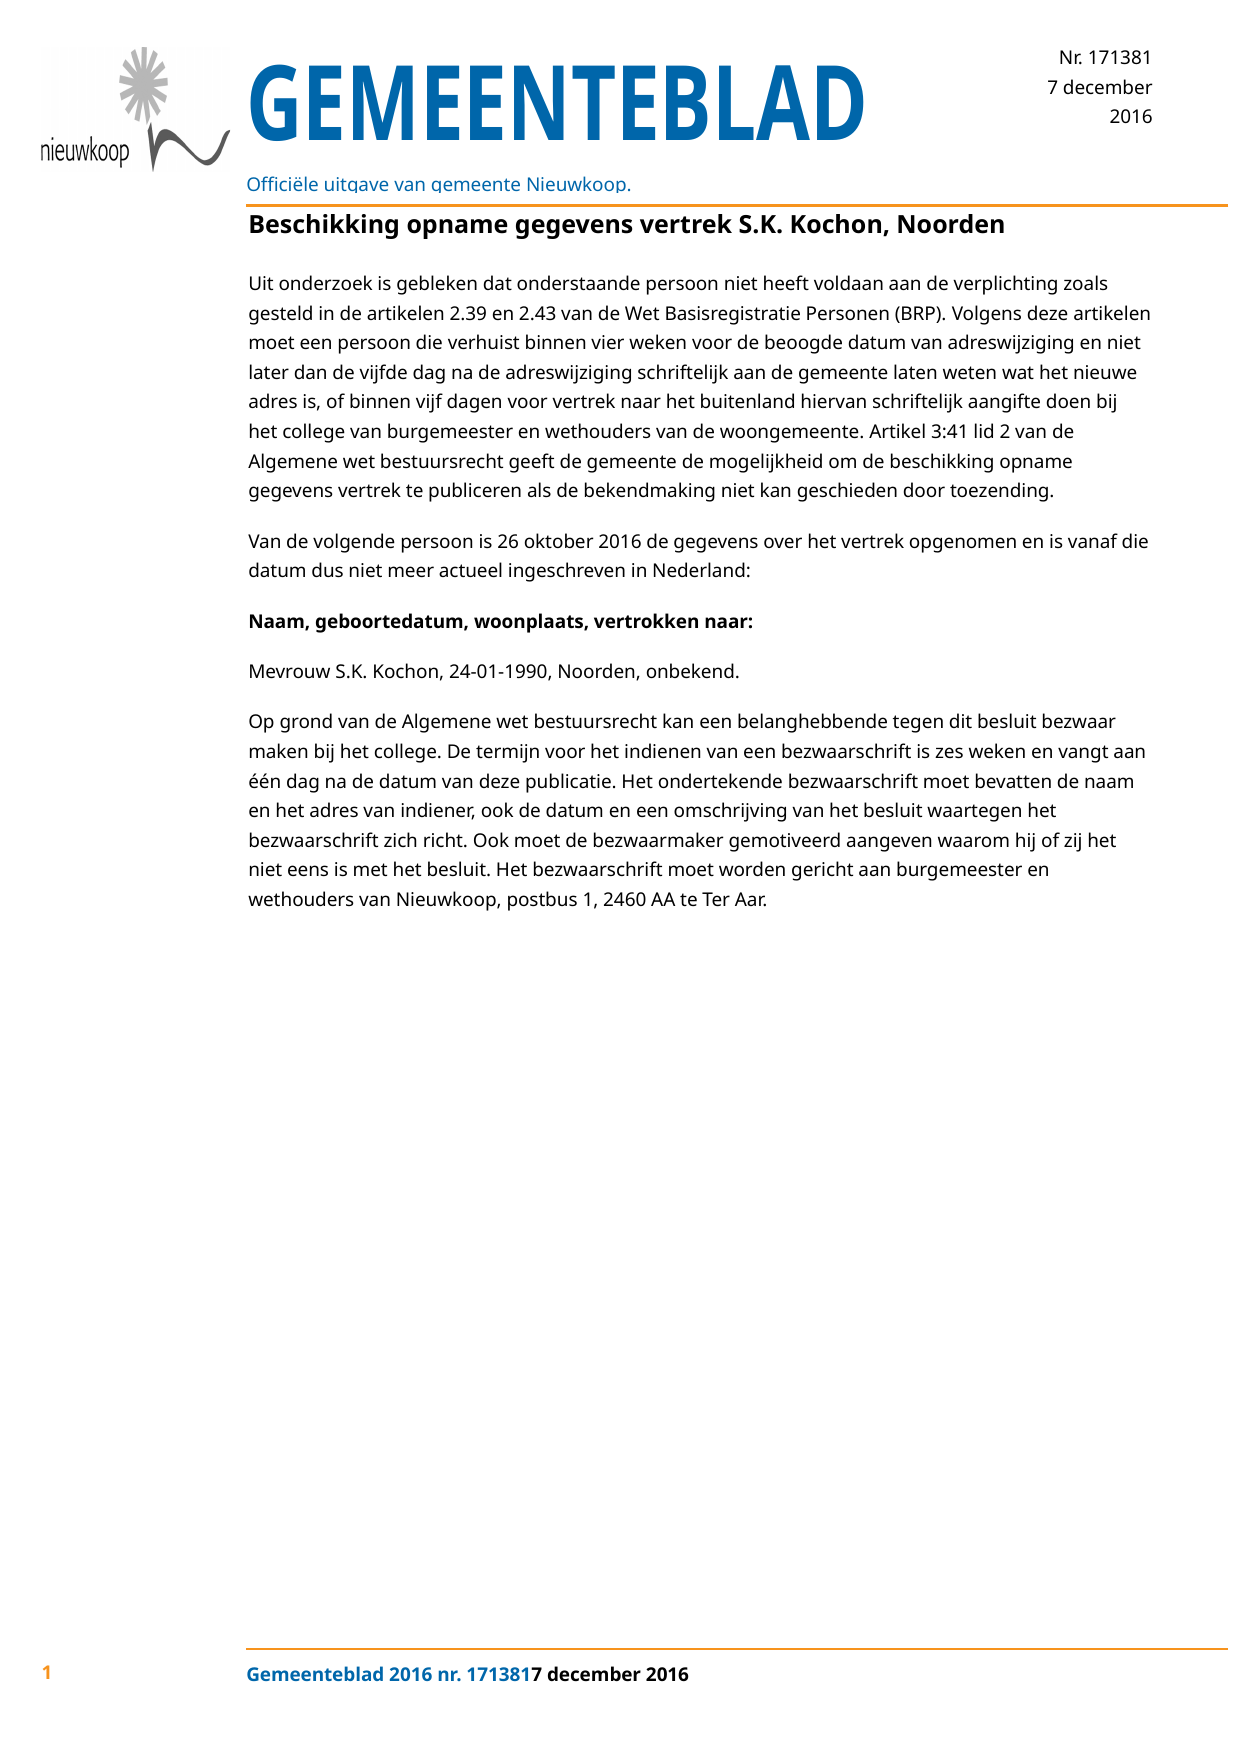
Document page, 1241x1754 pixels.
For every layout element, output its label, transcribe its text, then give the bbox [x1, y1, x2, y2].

text Naam, geboortedatum, woonplaats, vertrokken naar: [248, 608, 1152, 633]
text Uit onderzoek is gebleken dat onderstaande persoon niet heeft voldaan aan de verplichting zoals gesteld in de artikelen 2.39 en 2.43 van de Wet Basisregistratie Personen (BRP). Volgens deze artikelen moet een persoon die verhuist binnen vier weken voor de beoogde datum van adreswijziging en niet later dan de vijfde dag na de adreswijziging schriftelijk aan de gemeente laten weten wat het nieuwe adres is, of binnen vijf dagen voor vertrek naar het buitenland hiervan schriftelijk aangifte doen bij het college van burgemeester en wethouders van de woongemeente. Artikel 3:41 lid 2 van de Algemene wet bestuursrecht geeft de gemeente de mogelijkheid om de beschikking opname gegevens vertrek te publiceren als de bekendmaking niet kan geschieden door toezending. [248, 270, 1152, 503]
text Beschikking opname gegevens vertrek S.K. Kochon, Noorden [248, 207, 1152, 241]
picture [41, 47, 231, 172]
text Van de volgende persoon is 26 oktober 2016 de gegevens over het vertrek opgenomen en is vanaf die datum dus niet meer actueel ingeschreven in Nederland: [248, 528, 1152, 583]
text Mevrouw S.K. Kochon, 24-01-1990, Noorden, onbekend. [248, 658, 1152, 684]
text Op grond van de Algemene wet bestuursrecht kan een belanghebbende tegen dit besluit bezwaar maken bij het college. De termijn voor het indienen van een bezwaarschrift is zes weken en vangt aan één dag na de datum van deze publicatie. Het ondertekende bezwaarschrift moet bevatten de naam en het adres van indiener, ook de datum en een omschrijving van het besluit waartegen het bezwaarschrift zich richt. Ook moet de bezwaarmaker gemotiveerd aangeven waarom hij of zij het niet eens is met het besluit. Het bezwaarschrift moet worden gericht aan burgemeester en wethouders van Nieuwkoop, postbus 1, 2460 AA te Ter Aar. [248, 709, 1152, 912]
